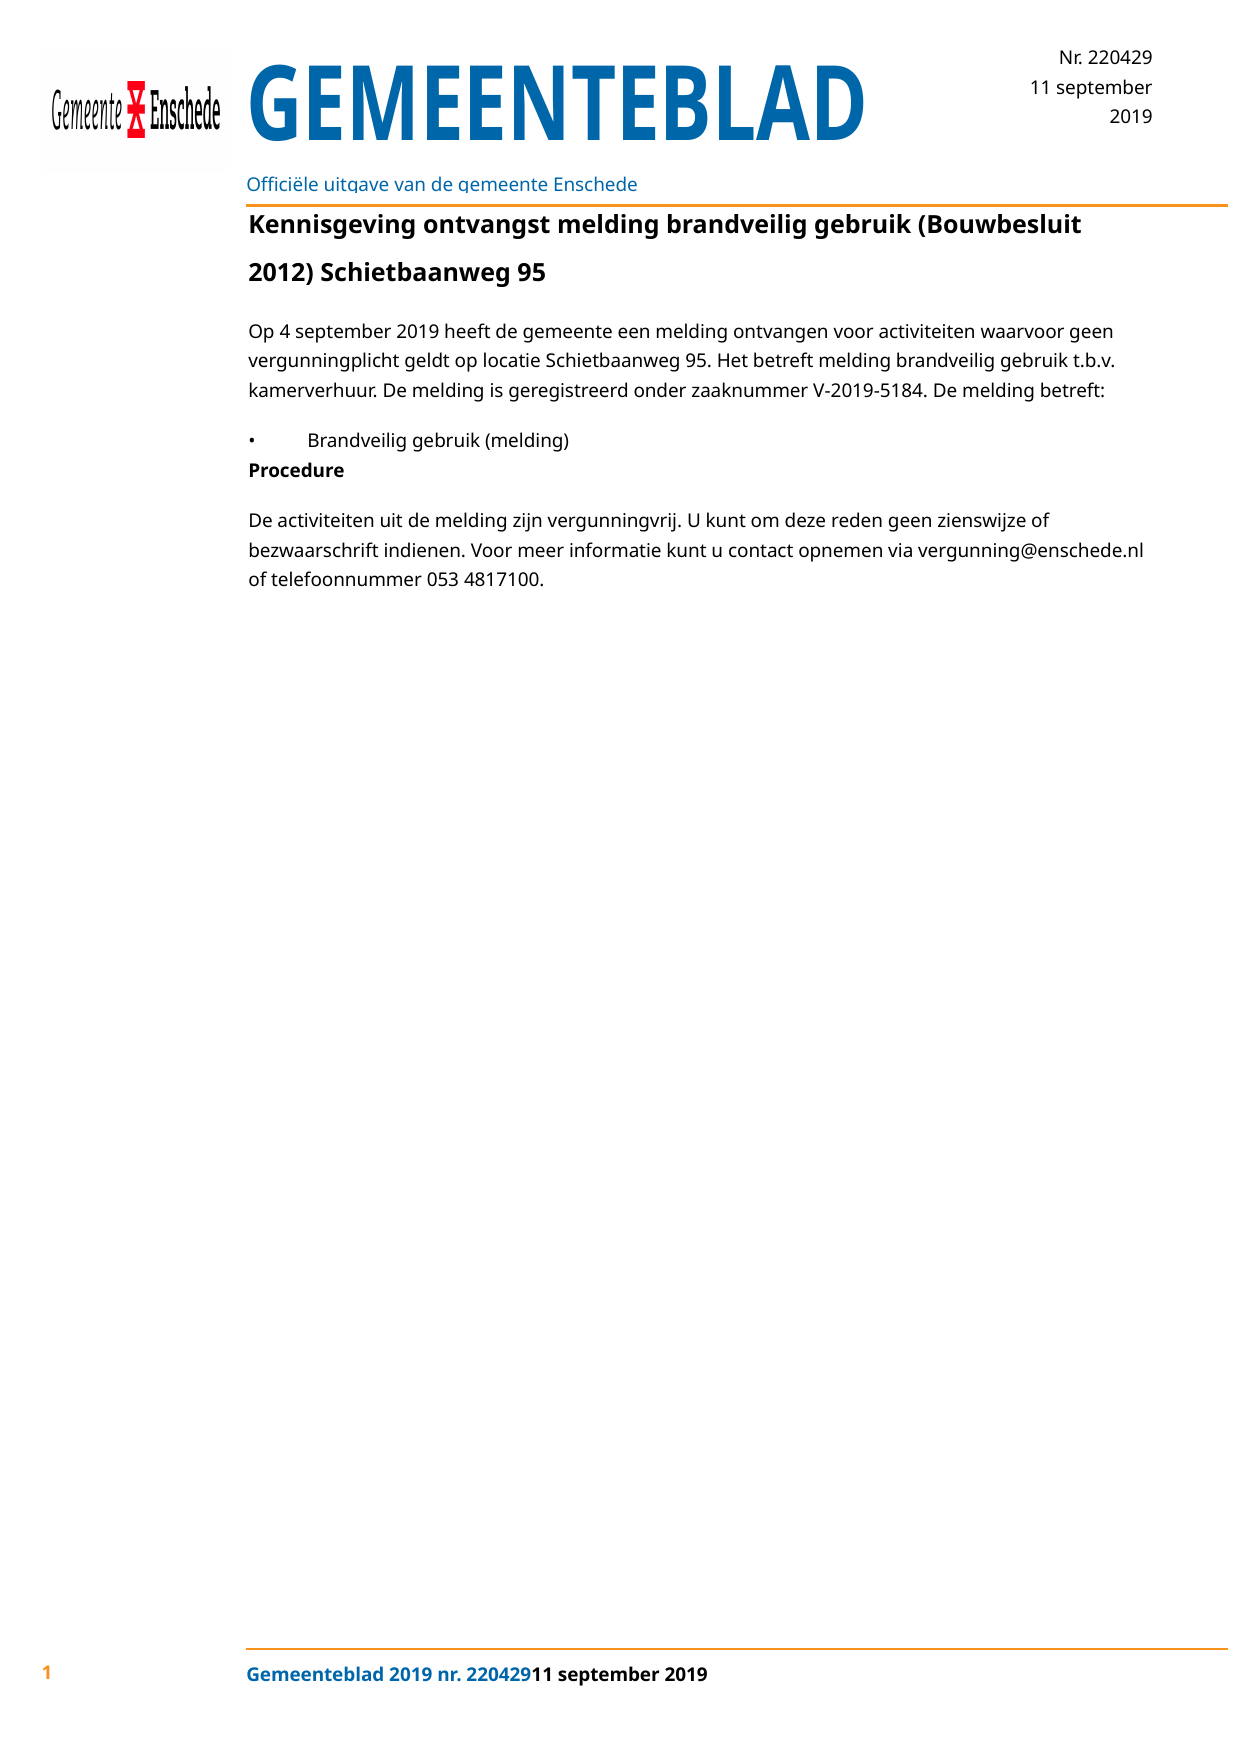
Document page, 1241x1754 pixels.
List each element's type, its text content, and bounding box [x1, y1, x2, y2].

text Op 4 september 2019 heeft de gemeente een melding ontvangen voor activiteiten waarvoor geen vergunningplicht geldt op locatie Schietbaanweg 95. Het betreft melding brandveilig gebruik t.b.v. kamerverhuur. De melding is geregistreerd onder zaaknummer V-2019-5184. De melding betreft: [248, 318, 1152, 403]
text De activiteiten uit de melding zijn vergunningvrij. U kunt om deze reden geen zienswijze of bezwaarschrift indienen. Voor meer informatie kunt u contact opnemen via vergunning@enschede.nl of telefoonnummer 053 4817100. [248, 507, 1152, 592]
text Procedure [248, 457, 1152, 483]
list Brandveilig gebruik (melding) [248, 427, 1152, 453]
picture [41, 47, 231, 172]
text Kennisgeving ontvangst melding brandveilig gebruik (Bouwbesluit 2012) Schietbaanweg 95 [248, 207, 1152, 288]
